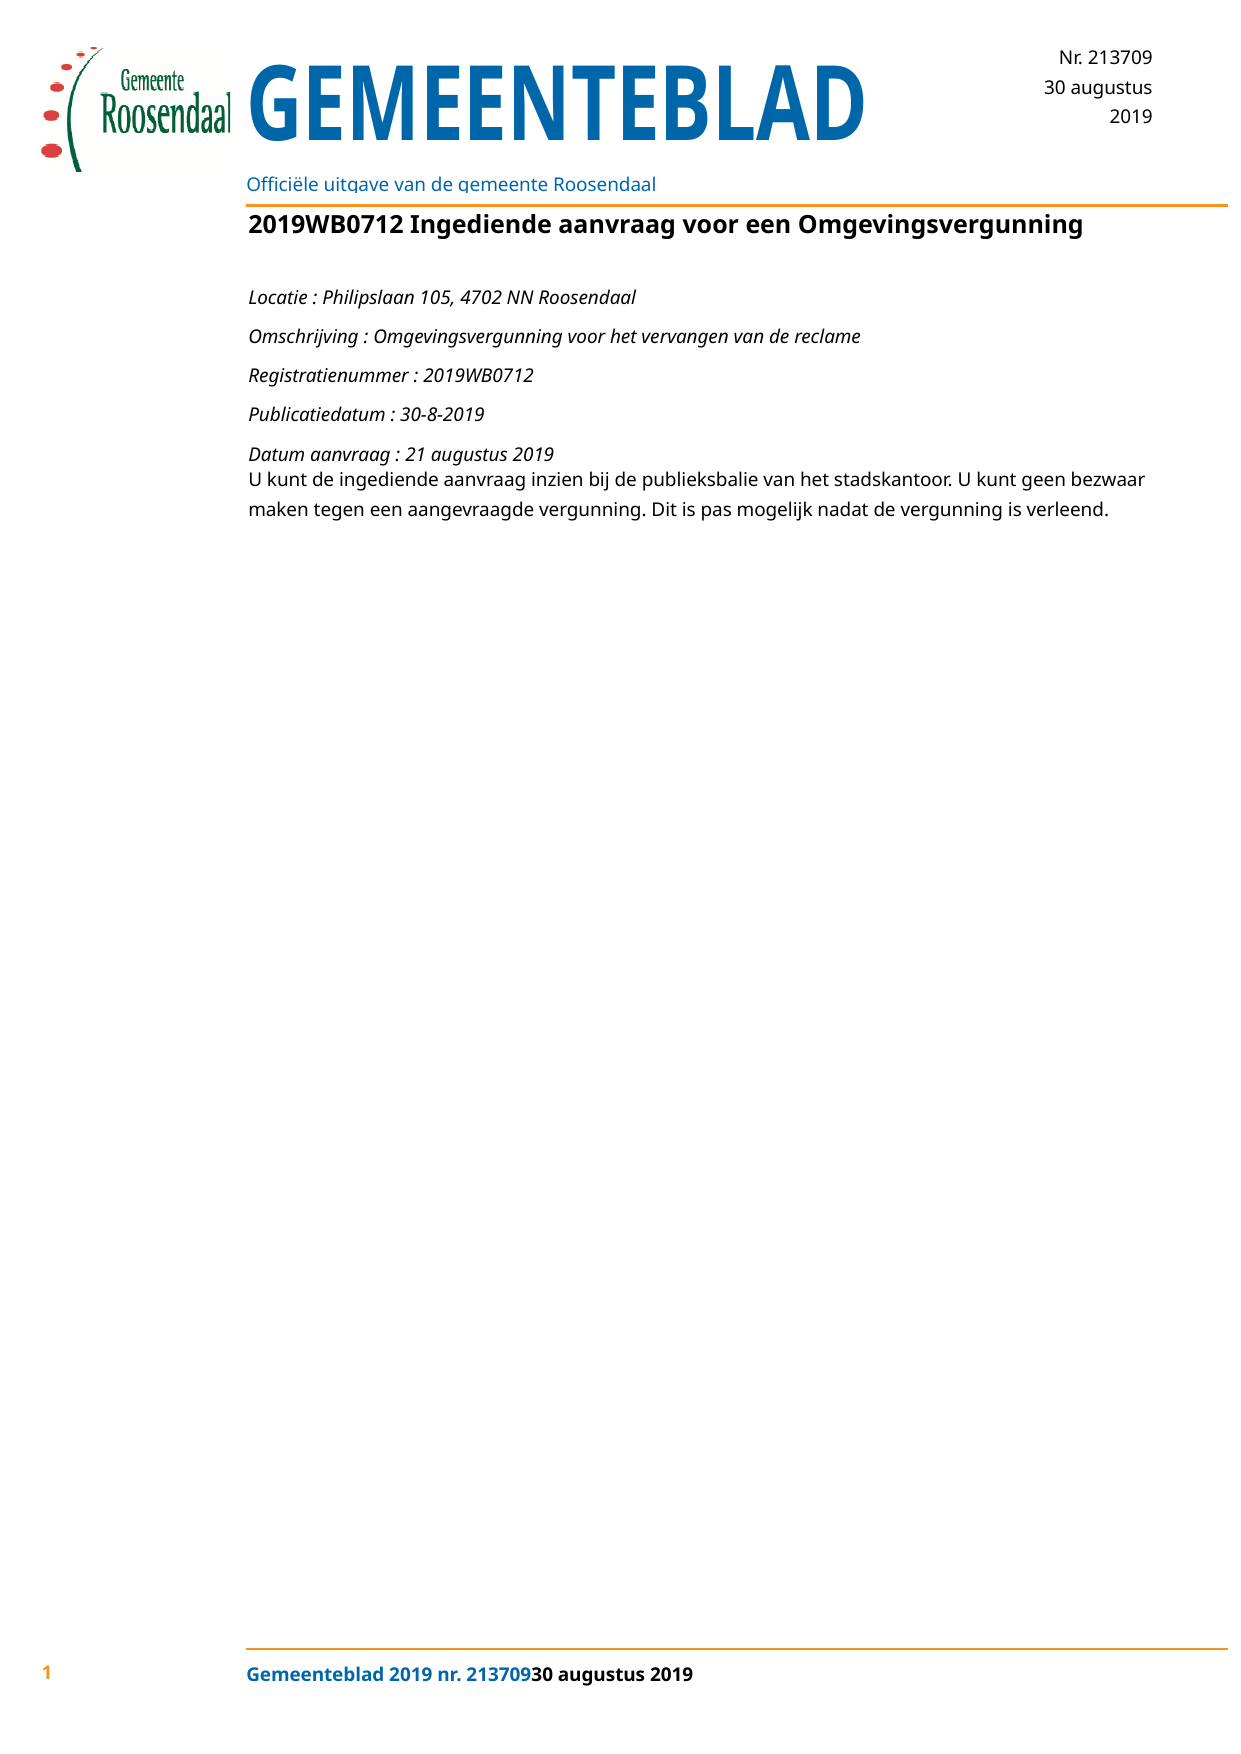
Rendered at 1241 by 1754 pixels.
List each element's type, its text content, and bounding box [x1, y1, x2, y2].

text 2019WB0712 Ingediende aanvraag voor een Omgevingsvergunning [248, 207, 1152, 241]
text U kunt de ingediende aanvraag inzien bij de publieksbalie van het stadskantoor. U kunt geen bezwaar maken tegen een aangevraagde vergunning. Dit is pas mogelijk nadat de vergunning is verleend. [248, 467, 1152, 522]
text Datum aanvraag : 21 augustus 2019 [248, 441, 1152, 467]
picture [41, 47, 231, 172]
text Locatie : Philipslaan 105, 4702 NN Roosendaal [248, 284, 1152, 309]
text Omschrijving : Omgevingsvergunning voor het vervangen van de reclame [248, 323, 1152, 349]
text Publicatiedatum : 30-8-2019 [248, 402, 1152, 427]
text Registratienummer : 2019WB0712 [248, 362, 1152, 388]
